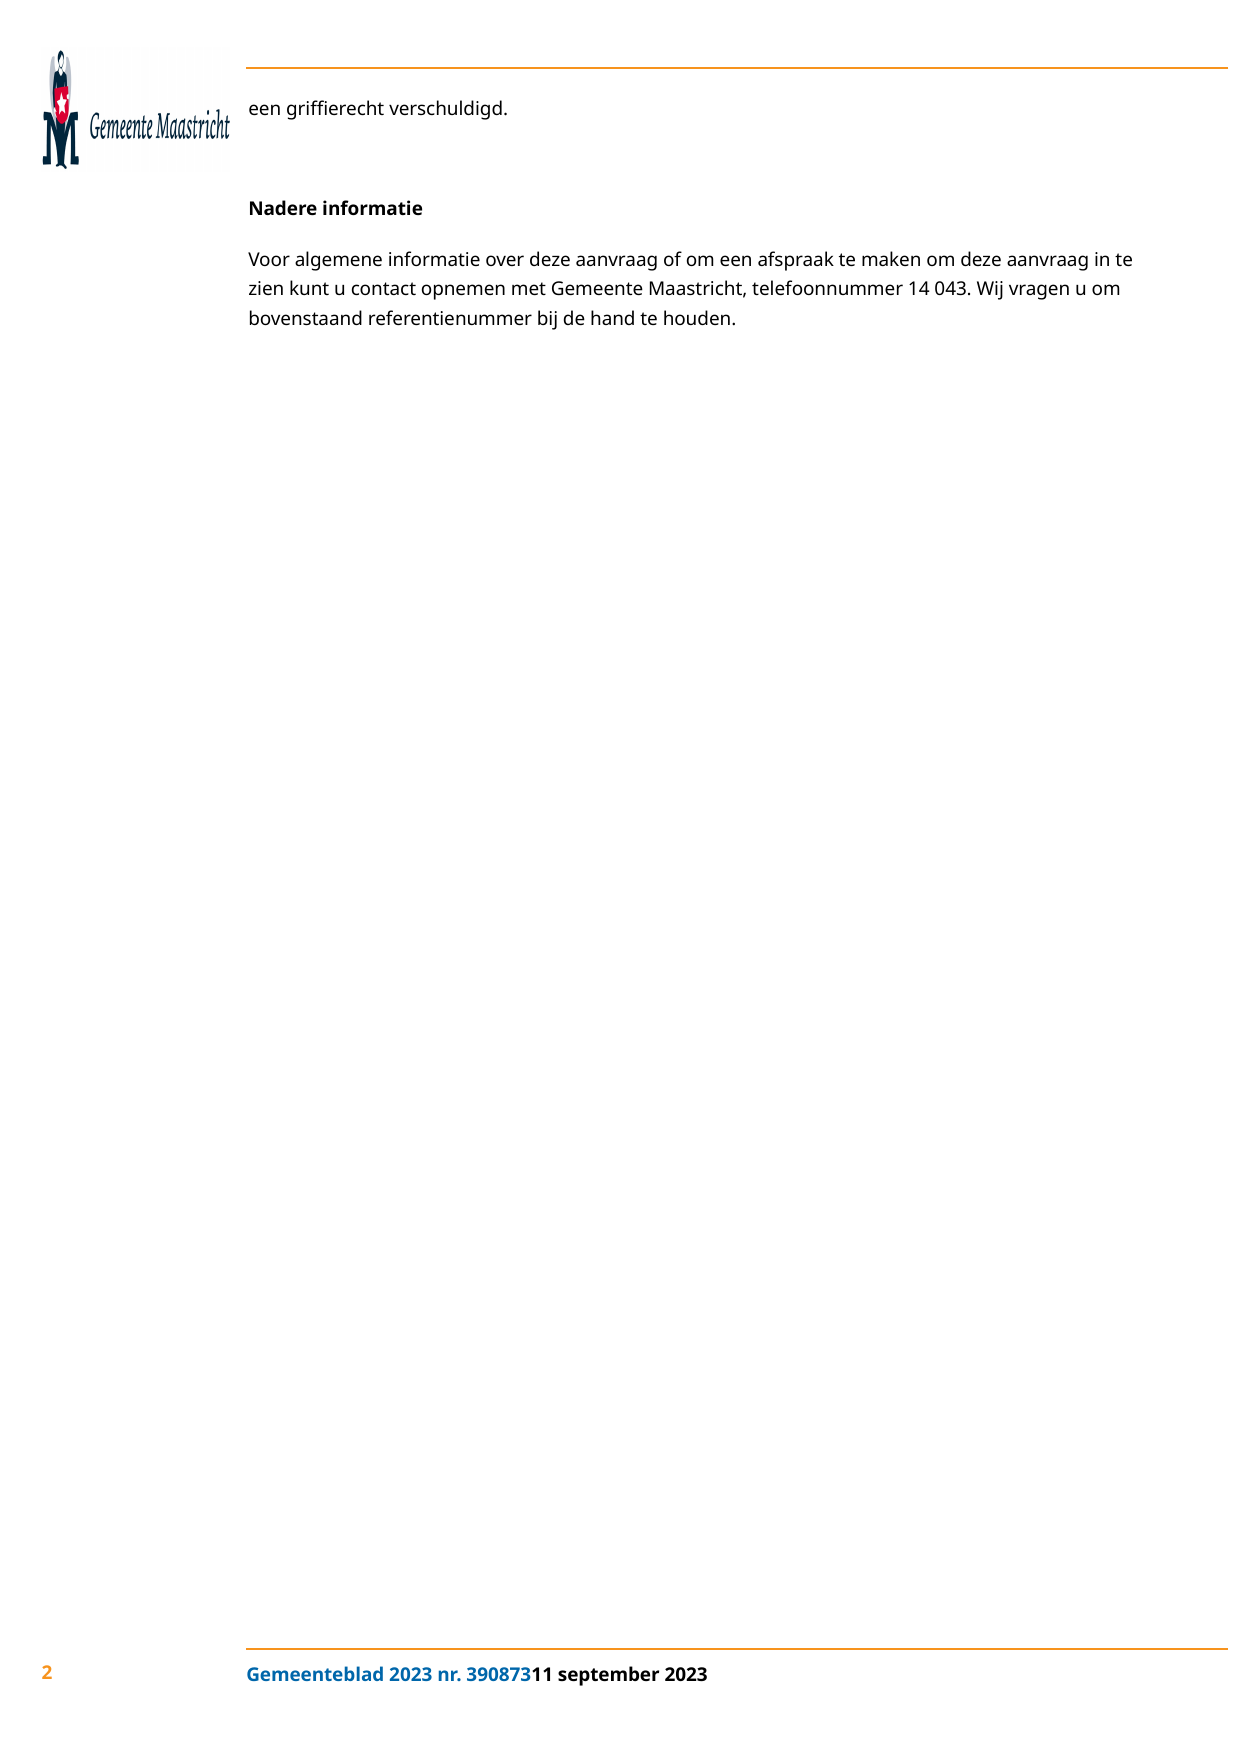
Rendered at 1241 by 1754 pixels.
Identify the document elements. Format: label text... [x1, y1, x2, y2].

text een griffierecht verschuldigd. [248, 95, 1152, 121]
text Nadere informatie [248, 196, 1152, 221]
picture [41, 47, 231, 172]
text Voor algemene informatie over deze aanvraag of om een afspraak te maken om deze aanvraag in te zien kunt u contact opnemen met Gemeente Maastricht, telefoonnummer 14 043. Wij vragen u om bovenstaand referentienummer bij de hand te houden. [248, 246, 1152, 331]
